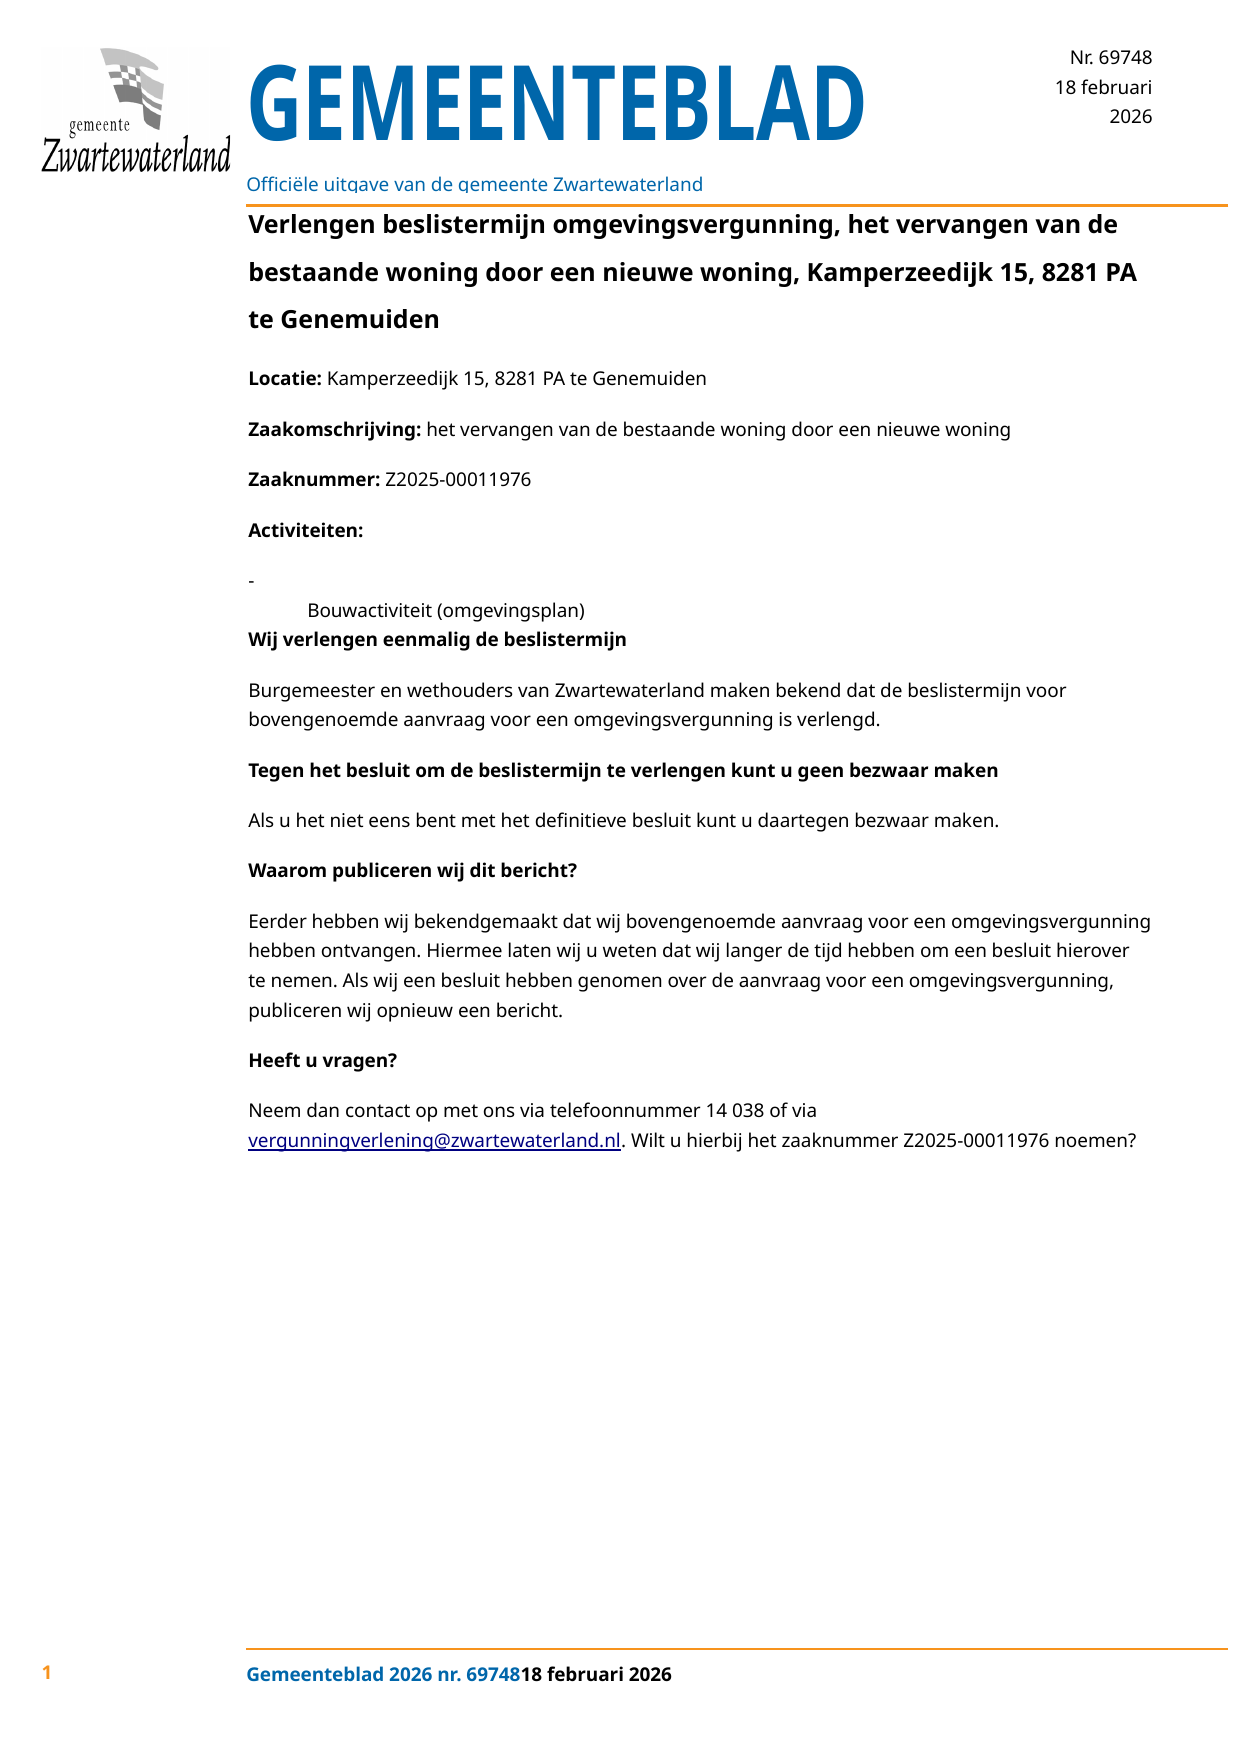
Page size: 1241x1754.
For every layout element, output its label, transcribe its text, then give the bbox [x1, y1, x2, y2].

text Neem dan contact op met ons via telefoonnummer 14 038 of via vergunningverlening@zwartewaterland.nl. Wilt u hierbij het zaaknummer Z2025-00011976 noemen? [248, 1098, 1152, 1153]
text Zaakomschrijving: het vervangen van de bestaande woning door een nieuwe woning [248, 416, 1152, 442]
picture [41, 47, 231, 172]
text Locatie: Kamperzeedijk 15, 8281 PA te Genemuiden [248, 366, 1152, 391]
text Waarom publiceren wij dit bericht? [248, 858, 1152, 883]
text Burgemeester en wethouders van Zwartewaterland maken bekend dat de beslistermijn voor bovengenoemde aanvraag voor een omgevingsvergunning is verlengd. [248, 677, 1152, 732]
text Als u het niet eens bent met het definitieve besluit kunt u daartegen bezwaar maken. [248, 807, 1152, 833]
text Tegen het besluit om de beslistermijn te verlengen kunt u geen bezwaar maken [248, 757, 1152, 782]
text Heeft u vragen? [248, 1047, 1152, 1073]
text Wij verlengen eenmalig de beslistermijn [248, 626, 1152, 652]
text Eerder hebben wij bekendgemaakt dat wij bovengenoemde aanvraag voor een omgevingsvergunning hebben ontvangen. Hiermee laten wij u weten dat wij langer de tijd hebben om een besluit hierover te nemen. Als wij een besluit hebben genomen over de aanvraag voor een omgevingsvergunning, publiceren wij opnieuw een bericht. [248, 908, 1152, 1022]
text Verlengen beslistermijn omgevingsvergunning, het vervangen van de bestaande woning door een nieuwe woning, Kamperzeedijk 15, 8281 PA te Genemuiden [248, 207, 1152, 336]
text Activiteiten: [248, 517, 1152, 542]
text Zaaknummer: Z2025-00011976 [248, 466, 1152, 492]
list Bouwactiviteit (omgevingsplan) [248, 597, 1152, 622]
